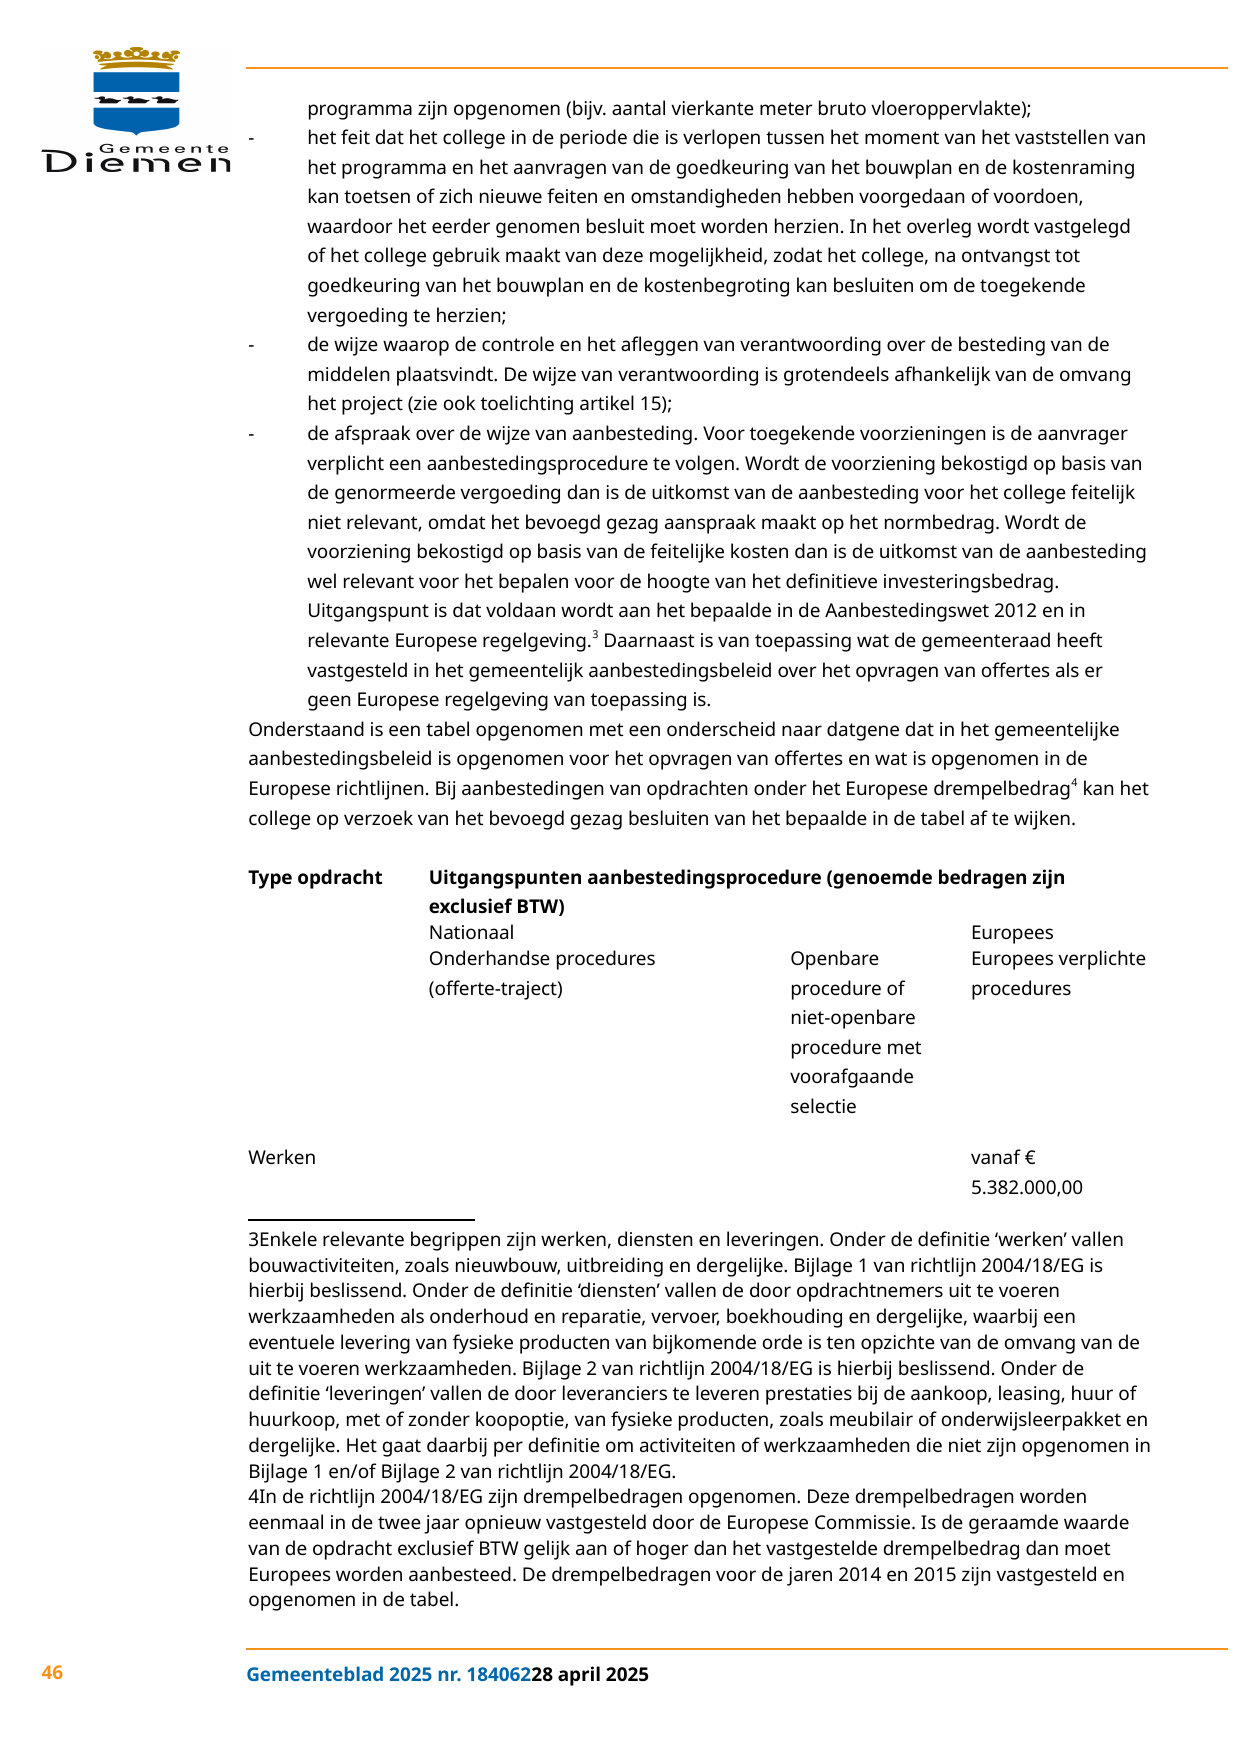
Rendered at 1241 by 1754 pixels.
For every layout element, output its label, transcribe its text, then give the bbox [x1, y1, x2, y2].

table_header Type opdracht [248, 864, 429, 919]
table_cell [971, 1119, 1152, 1144]
table_cell Nationaal [429, 919, 971, 945]
table_cell [248, 945, 429, 1119]
table_cell vanaf € 5.382.000,00 [971, 1145, 1152, 1200]
list Enkele relevante begrippen zijn werken, diensten en leveringen. Onder de definitie ‘werken’ vallen bouwactiviteiten, zoals nieuwbouw, uitbreiding en dergelijke. Bijlage 1 van richtlijn 2004/18/EG is hierbij beslissend. Onder de definitie ‘diensten’ vallen de door opdrachtnemers uit te voeren werkzaamheden als onderhoud en reparatie, vervoer, boekhouding en dergelijke, waarbij een eventuele levering van fysieke producten van bijkomende orde is ten opzichte van de omvang van de uit te voeren werkzaamheden. Bijlage 2 van richtlijn 2004/18/EG is hierbij beslissend. Onder de definitie ‘leveringen’ vallen de door leveranciers te leveren prestaties bij de aankoop, leasing, huur of huurkoop, met of zonder koopoptie, van fysieke producten, zoals meubilair of onderwijsleerpakket en dergelijke. Het gaat daarbij per definitie om activiteiten of werkzaamheden die niet zijn opgenomen in Bijlage 1 en/of Bijlage 2 van richtlijn 2004/18/EG. [248, 1226, 1152, 1483]
table_header Uitgangspunten aanbestedingsprocedure (genoemde bedragen zijn exclusief BTW) [429, 864, 1152, 919]
table_cell [429, 1119, 609, 1144]
table_cell [248, 1119, 429, 1144]
table_cell Europees verplichte procedures [971, 945, 1152, 1119]
picture [41, 47, 231, 172]
table_cell [790, 1119, 971, 1144]
list de afspraak over de wijze van aanbesteding. Voor toegekende voorzieningen is de aanvrager verplicht een aanbestedingsprocedure te volgen. Wordt de voorziening bekostigd op basis van de genormeerde vergoeding dan is de uitkomst van de aanbesteding voor het college feitelijk niet relevant, omdat het bevoegd gezag aanspraak maakt op het normbedrag. Wordt de voorziening bekostigd op basis van de feitelijke kosten dan is de uitkomst van de aanbesteding wel relevant voor het bepalen voor de hoogte van het definitieve investeringsbedrag. Uitgangspunt is dat voldaan wordt aan het bepaalde in de Aanbestedingswet 2012 en in relevante Europese regelgeving. Daarnaast is van toepassing wat de gemeenteraad heeft vastgesteld in het gemeentelijk aanbestedingsbeleid over het opvragen van offertes als er geen Europese regelgeving van toepassing is. [248, 420, 1152, 712]
text In de richtlijn 2004/18/EG zijn drempelbedragen opgenomen. Deze drempelbedragen worden eenmaal in de twee jaar opnieuw vastgesteld door de Europese Commissie. Is de geraamde waarde van de opdracht exclusief BTW gelijk aan of hoger dan het vastgestelde drempelbedrag dan moet Europees worden aanbesteed. De drempelbedragen voor de jaren 2014 en 2015 zijn vastgesteld en opgenomen in de tabel. [248, 1483, 1152, 1612]
table_cell Werken [248, 1145, 429, 1200]
table_cell Openbare procedure of niet-openbare procedure met voorafgaande selectie [790, 945, 971, 1119]
table_cell [609, 1145, 790, 1200]
table_cell [609, 1119, 790, 1144]
list de wijze waarop de controle en het afleggen van verantwoording over de besteding van de middelen plaatsvindt. De wijze van verantwoording is grotendeels afhankelijk van de omvang het project (zie ook toelichting artikel 15); [248, 331, 1152, 416]
table_cell Onderhandse procedures (offerte-traject) [429, 945, 790, 1119]
table_cell Europees [971, 919, 1152, 945]
text Onderstaand is een tabel opgenomen met een onderscheid naar datgene dat in het gemeentelijke aanbestedingsbeleid is opgenomen voor het opvragen van offertes en wat is opgenomen in de Europese richtlijnen. Bij aanbestedingen van opdrachten onder het Europese drempelbedrag kan het college op verzoek van het bevoegd gezag besluiten van het bepaalde in de tabel af te wijken. [248, 716, 1152, 831]
table_cell [429, 1145, 609, 1200]
table_cell [790, 1145, 971, 1200]
list programma zijn opgenomen (bijv. aantal vierkante meter bruto vloeroppervlakte); [248, 95, 1152, 121]
table_cell [248, 919, 429, 945]
list het feit dat het college in de periode die is verlopen tussen het moment van het vaststellen van het programma en het aanvragen van de goedkeuring van het bouwplan en de kostenraming kan toetsen of zich nieuwe feiten en omstandigheden hebben voorgedaan of voordoen, waardoor het eerder genomen besluit moet worden herzien. In het overleg wordt vastgelegd of het college gebruik maakt van deze mogelijkheid, zodat het college, na ontvangst tot goedkeuring van het bouwplan en de kostenbegroting kan besluiten om de toegekende vergoeding te herzien; [248, 124, 1152, 328]
